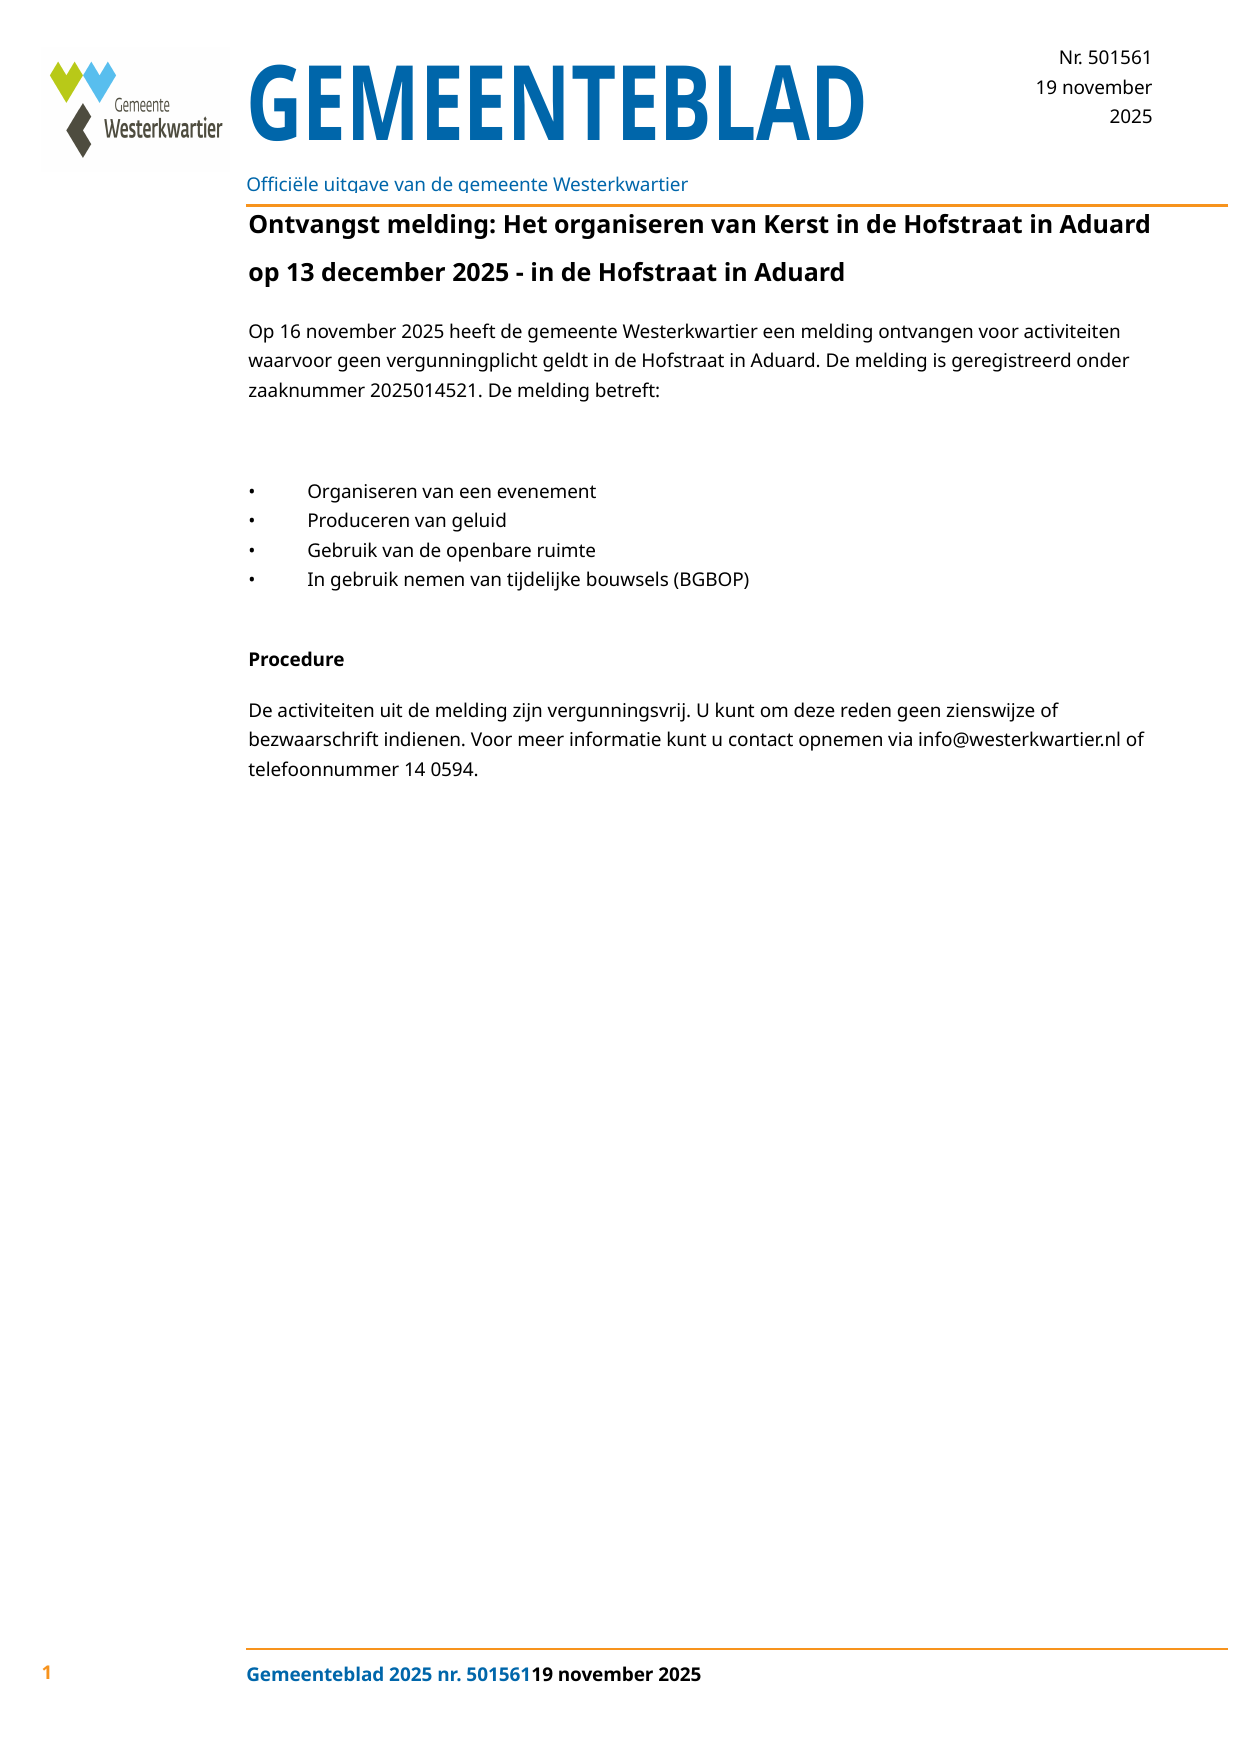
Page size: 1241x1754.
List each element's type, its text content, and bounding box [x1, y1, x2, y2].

text Op 16 november 2025 heeft de gemeente Westerkwartier een melding ontvangen voor activiteiten waarvoor geen vergunningplicht geldt in de Hofstraat in Aduard. De melding is geregistreerd onder zaaknummer 2025014521. De melding betreft: [248, 318, 1152, 403]
list Organiseren van een evenement [248, 478, 1152, 504]
text Procedure [248, 647, 1152, 672]
text Ontvangst melding: Het organiseren van Kerst in de Hofstraat in Aduard op 13 december 2025 - in de Hofstraat in Aduard [248, 207, 1152, 288]
picture [41, 47, 231, 172]
text De activiteiten uit de melding zijn vergunningsvrij. U kunt om deze reden geen zienswijze of bezwaarschrift indienen. Voor meer informatie kunt u contact opnemen via info@westerkwartier.nl of telefoonnummer 14 0594. [248, 697, 1152, 782]
list In gebruik nemen van tijdelijke bouwsels (BGBOP) [248, 567, 1152, 592]
list Gebruik van de openbare ruimte [248, 537, 1152, 563]
list Produceren van geluid [248, 507, 1152, 533]
